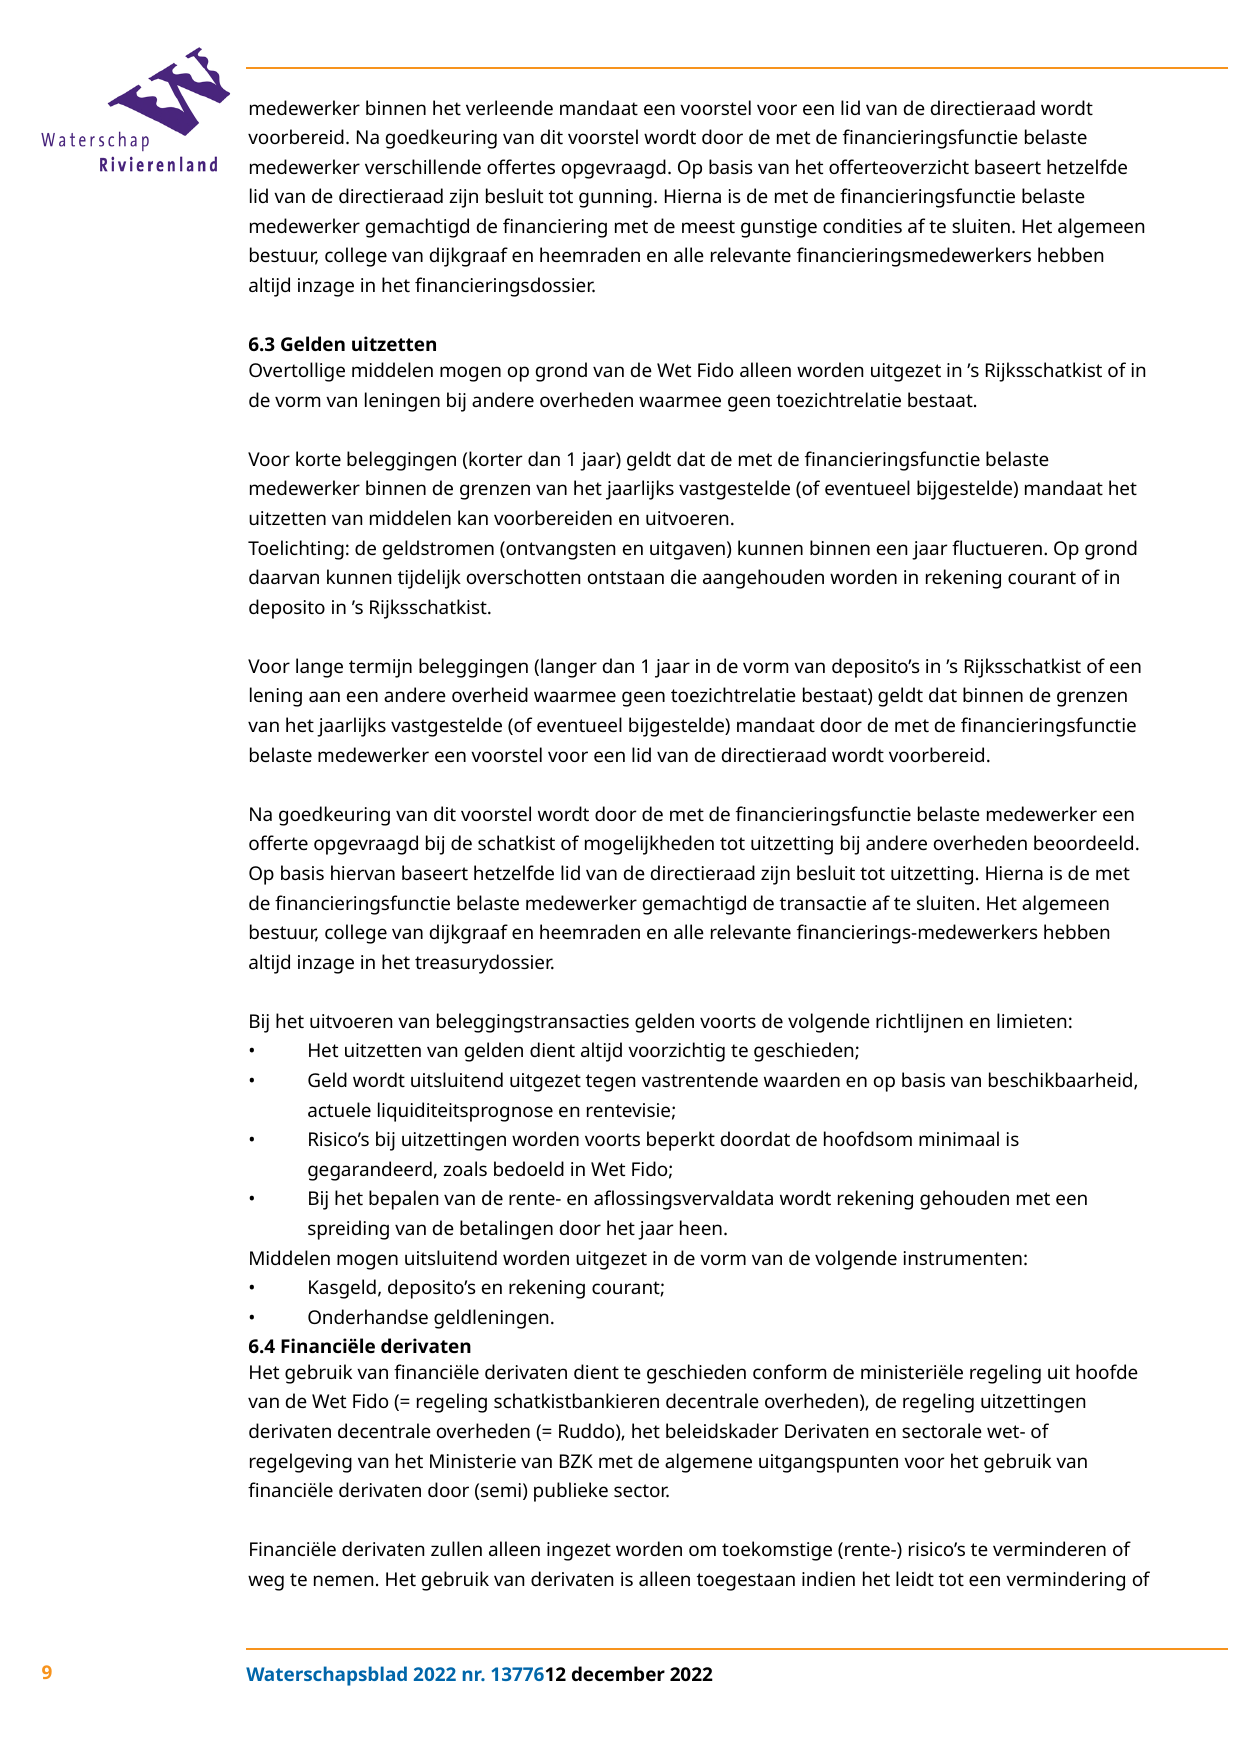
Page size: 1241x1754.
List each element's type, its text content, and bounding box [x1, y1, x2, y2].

text Na goedkeuring van dit voorstel wordt door de met de financieringsfunctie belaste medewerker een offerte opgevraagd bij de schatkist of mogelijkheden tot uitzetting bij andere overheden beoordeeld. Op basis hiervan baseert hetzelfde lid van de directieraad zijn besluit tot uitzetting. Hierna is de met de financieringsfunctie belaste medewerker gemachtigd de transactie af te sluiten. Het algemeen bestuur, college van dijkgraaf en heemraden en alle relevante financierings-medewerkers hebben altijd inzage in het treasurydossier. [248, 801, 1152, 974]
list Bij het bepalen van de rente- en aflossingsvervaldata wordt rekening gehouden met een spreiding van de betalingen door het jaar heen. [248, 1186, 1152, 1241]
list Risico’s bij uitzettingen worden voorts beperkt doordat de hoofdsom minimaal is gegarandeerd, zoals bedoeld in Wet Fido; [248, 1126, 1152, 1182]
list Onderhandse geldleningen. [248, 1304, 1152, 1329]
text Voor korte beleggingen (korter dan 1 jaar) geldt dat de met de financieringsfunctie belaste medewerker binnen de grenzen van het jaarlijks vastgestelde (of eventueel bijgestelde) mandaat het uitzetten van middelen kan voorbereiden en uitvoeren. [248, 446, 1152, 531]
text Bij het uitvoeren van beleggingstransacties gelden voorts de volgende richtlijnen en limieten: [248, 1008, 1152, 1034]
text Financiële derivaten zullen alleen ingezet worden om toekomstige (rente-) risico’s te verminderen of weg te nemen. Het gebruik van derivaten is alleen toegestaan indien het leidt tot een vermindering of [248, 1537, 1152, 1592]
text Middelen mogen uitsluitend worden uitgezet in de vorm van de volgende instrumenten: [248, 1245, 1152, 1270]
text Voor lange termijn beleggingen (langer dan 1 jaar in de vorm van deposito’s in ’s Rijksschatkist of een lening aan een andere overheid waarmee geen toezichtrelatie bestaat) geldt dat binnen de grenzen van het jaarlijks vastgestelde (of eventueel bijgestelde) mandaat door de met de financieringsfunctie belaste medewerker een voorstel voor een lid van de directieraad wordt voorbereid. [248, 653, 1152, 767]
text Het gebruik van financiële derivaten dient te geschieden conform de ministeriële regeling uit hoofde van de Wet Fido (= regeling schatkistbankieren decentrale overheden), de regeling uitzettingen derivaten decentrale overheden (= Ruddo), het beleidskader Derivaten en sectorale wet- of regelgeving van het Ministerie van BZK met de algemene uitgangspunten voor het gebruik van financiële derivaten door (semi) publieke sector. [248, 1359, 1152, 1503]
text 6.4 Financiële derivaten [248, 1333, 1152, 1359]
list Kasgeld, deposito’s en rekening courant; [248, 1274, 1152, 1300]
text Toelichting: de geldstromen (ontvangsten en uitgaven) kunnen binnen een jaar fluctueren. Op grond daarvan kunnen tijdelijk overschotten ontstaan die aangehouden worden in rekening courant of in deposito in ’s Rijksschatkist. [248, 535, 1152, 619]
list Het uitzetten van gelden dient altijd voorzichtig te geschieden; [248, 1038, 1152, 1063]
picture [41, 47, 231, 172]
list Geld wordt uitsluitend uitgezet tegen vastrentende waarden en op basis van beschikbaarheid, actuele liquiditeitsprognose en rentevisie; [248, 1067, 1152, 1122]
text 6.3 Gelden uitzetten [248, 331, 1152, 357]
text Overtollige middelen mogen op grond van de Wet Fido alleen worden uitgezet in ’s Rijksschatkist of in de vorm van leningen bij andere overheden waarmee geen toezichtrelatie bestaat. [248, 357, 1152, 412]
text medewerker binnen het verleende mandaat een voorstel voor een lid van de directieraad wordt voorbereid. Na goedkeuring van dit voorstel wordt door de met de financieringsfunctie belaste medewerker verschillende offertes opgevraagd. Op basis van het offerteoverzicht baseert hetzelfde lid van de directieraad zijn besluit tot gunning. Hierna is de met de financieringsfunctie belaste medewerker gemachtigd de financiering met de meest gunstige condities af te sluiten. Het algemeen bestuur, college van dijkgraaf en heemraden en alle relevante financieringsmedewerkers hebben altijd inzage in het financieringsdossier. [248, 95, 1152, 298]
